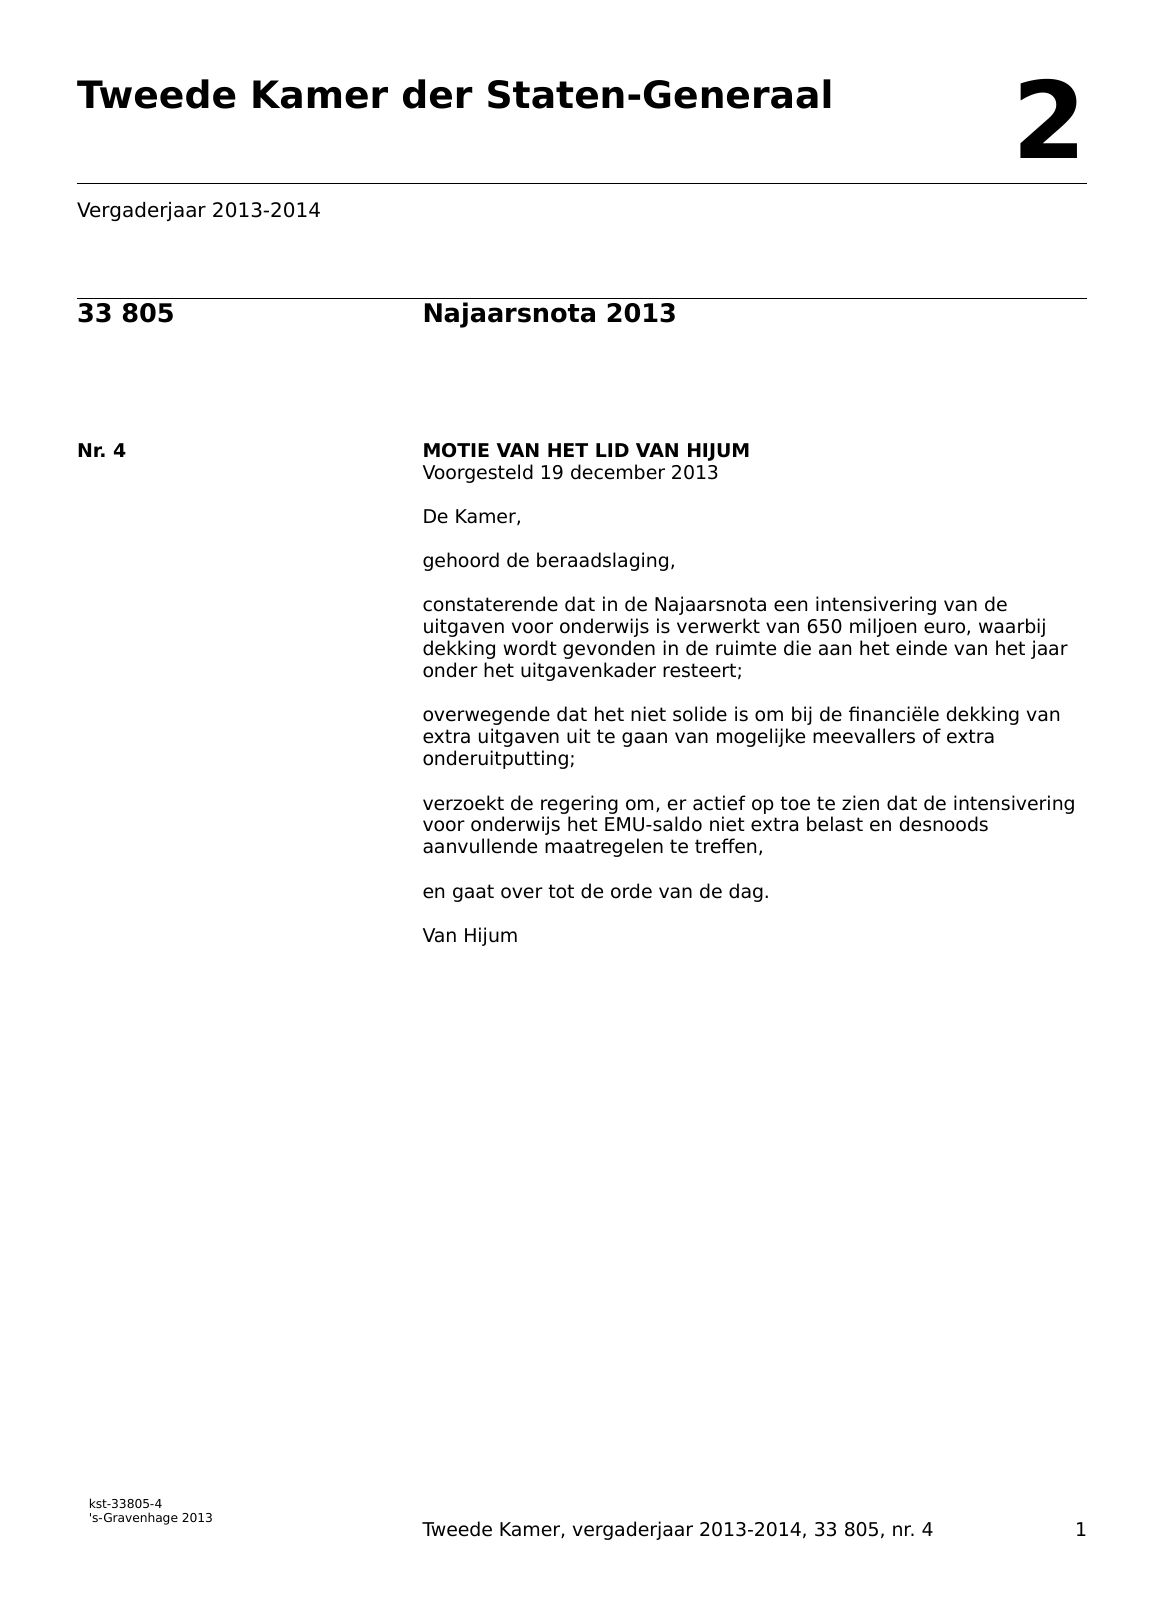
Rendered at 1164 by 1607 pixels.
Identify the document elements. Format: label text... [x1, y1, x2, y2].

text gehoord de beraadslaging, [422, 550, 1087, 572]
subtitle Nr. 4 MOTIE VAN HET LID VAN HIJUM [77, 440, 1087, 462]
text kst-33805-4 [88, 1497, 323, 1511]
text Van Hijum [422, 925, 1087, 947]
text constaterende dat in de Najaarsnota een intensivering van de uitgaven voor onderwijs is verwerkt van 650 miljoen euro, waarbij dekking wordt gevonden in de ruimte die aan het einde van het jaar onder het uitgavenkader resteert; [422, 594, 1087, 682]
table_header 2 [886, 59, 1087, 183]
table_header Tweede Kamer der Staten-Generaal [77, 59, 886, 183]
text overwegende dat het niet solide is om bij de financiële dekking van extra uitgaven uit te gaan van mogelijke meevallers of extra onderuitputting; [422, 704, 1087, 770]
subtitle 33 805 Najaarsnota 2013 [77, 299, 1087, 329]
text De Kamer, [422, 506, 1087, 528]
table_cell Vergaderjaar 2013-2014 [77, 184, 1087, 298]
text Voorgesteld 19 december 2013 [422, 462, 1087, 484]
text en gaat over tot de orde van de dag. [422, 881, 1087, 902]
text 's-Gravenhage 2013 [88, 1511, 323, 1525]
text verzoekt de regering om, er actief op toe te zien dat de intensivering voor onderwijs het EMU-saldo niet extra belast en desnoods aanvullende maatregelen te treffen, [422, 792, 1087, 858]
